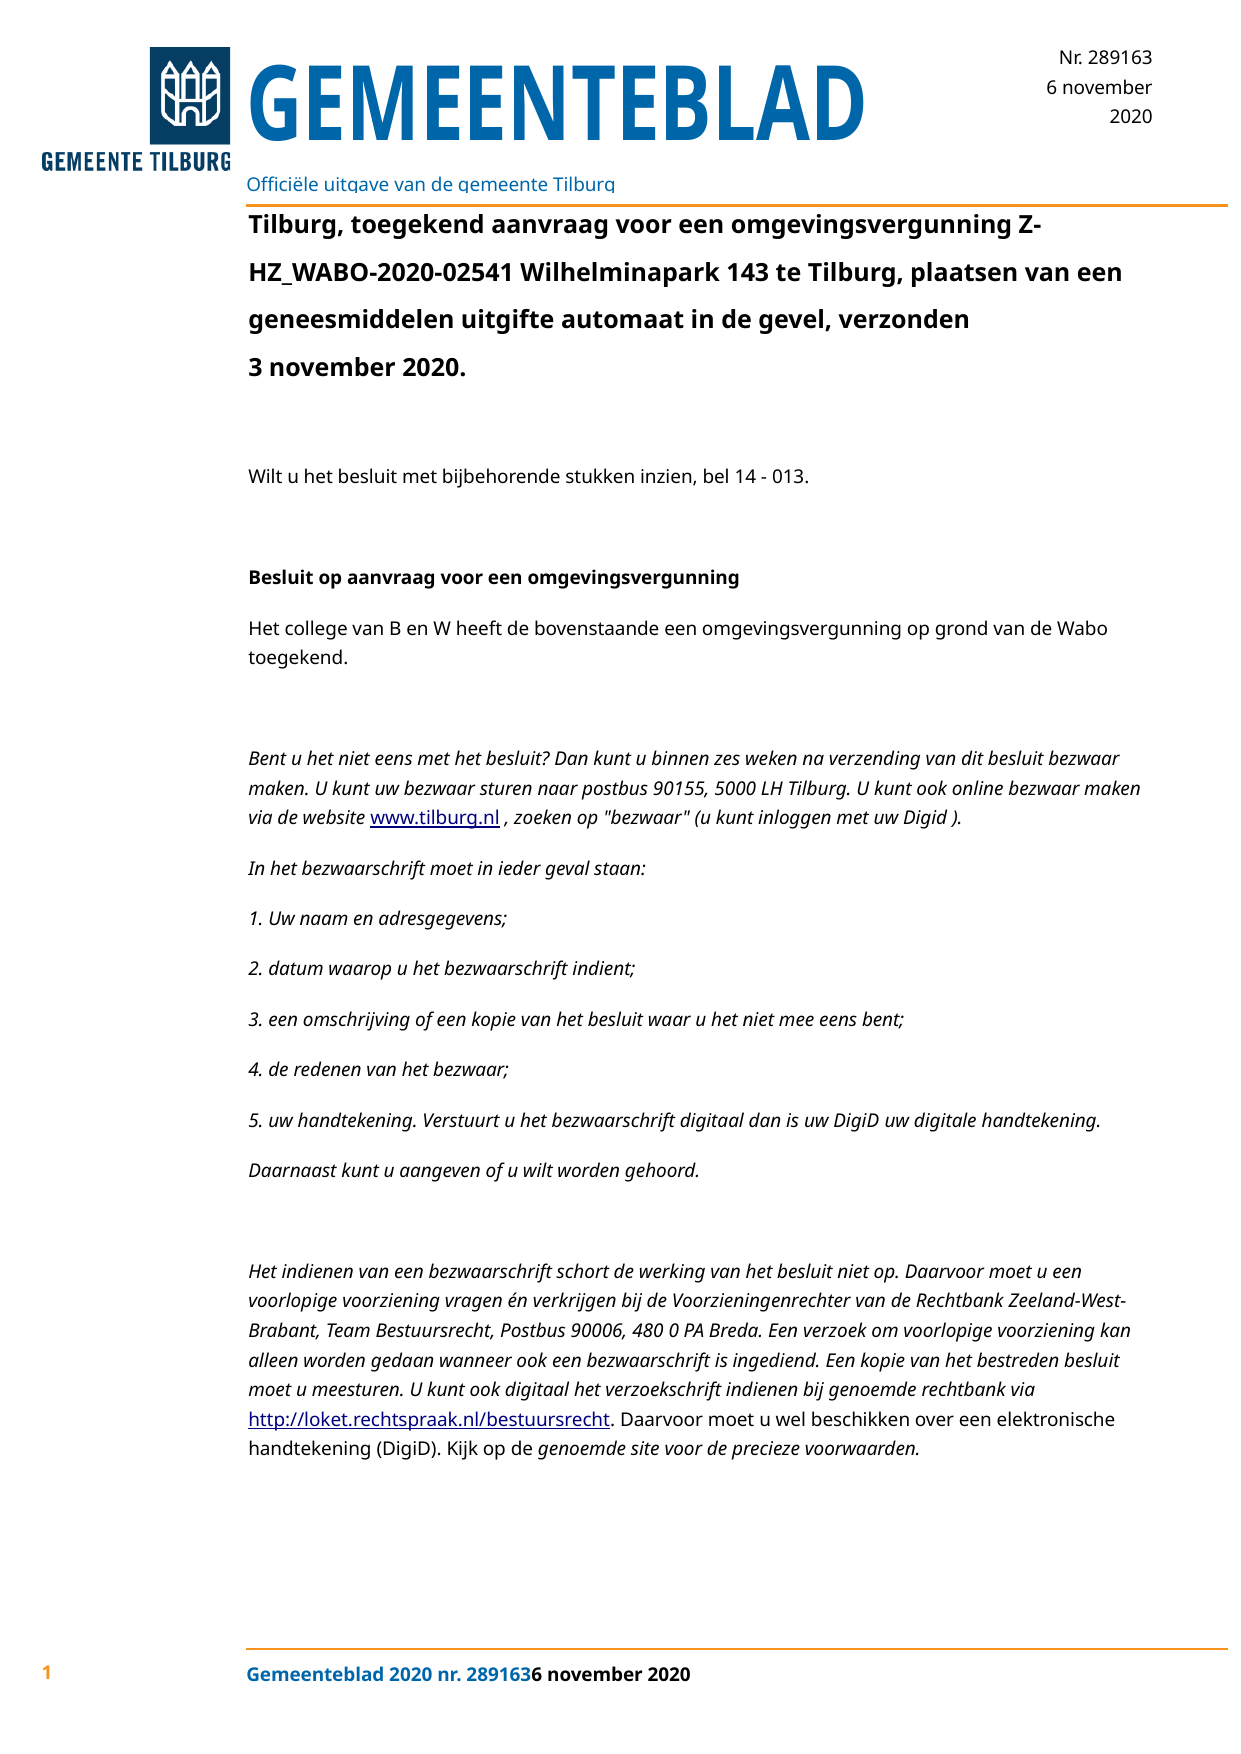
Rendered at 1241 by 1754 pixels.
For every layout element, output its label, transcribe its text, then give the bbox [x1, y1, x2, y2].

text Daarnaast kunt u aangeven of u wilt worden gehoord. [248, 1157, 1152, 1183]
text 5. uw handtekening. Verstuurt u het bezwaarschrift digitaal dan is uw DigiD uw digitale handtekening. [248, 1107, 1152, 1133]
text 1. Uw naam en adresgegevens; [248, 905, 1152, 931]
text In het bezwaarschrift moet in ieder geval staan: [248, 855, 1152, 881]
picture [41, 47, 231, 172]
text Tilburg, toegekend aanvraag voor een omgevingsvergunning Z-HZ_WABO-2020-02541 Wilhelminapark 143 te Tilburg, plaatsen van een geneesmiddelen uitgifte automaat in de gevel, verzonden 3 november 2020. [248, 207, 1152, 384]
text 3. een omschrijving of een kopie van het besluit waar u het niet mee eens bent; [248, 1006, 1152, 1032]
text 4. de redenen van het bezwaar; [248, 1056, 1152, 1082]
text Het indienen van een bezwaarschrift schort de werking van het besluit niet op. Daarvoor moet u een voorlopige voorziening vragen én verkrijgen bij de Voorzieningenrechter van de Rechtbank Zeeland-West-Brabant, Team Bestuursrecht, Postbus 90006, 480 0 PA Breda. Een verzoek om voorlopige voorziening kan alleen worden gedaan wanneer ook een bezwaarschrift is ingediend. Een kopie van het bestreden besluit moet u meesturen. U kunt ook digitaal het verzoekschrift indienen bij genoemde rechtbank via http://loket.rechtspraak.nl/bestuursrecht. Daarvoor moet u wel beschikken over een elektronische handtekening (DigiD). Kijk op de genoemde site voor de precieze voorwaarden. [248, 1258, 1152, 1461]
text Wilt u het besluit met bijbehorende stukken inzien, bel 14 - 013. [248, 463, 1152, 489]
text Het college van B en W heeft de bovenstaande een omgevingsvergunning op grond van de Wabo toegekend. [248, 615, 1152, 670]
text Bent u het niet eens met het besluit? Dan kunt u binnen zes weken na verzending van dit besluit bezwaar maken. U kunt uw bezwaar sturen naar postbus 90155, 5000 LH Tilburg. U kunt ook online bezwaar maken via de website www.tilburg.nl , zoeken op "bezwaar" (u kunt inloggen met uw Digid ). [248, 745, 1152, 830]
text 2. datum waarop u het bezwaarschrift indient; [248, 956, 1152, 981]
text Besluit op aanvraag voor een omgevingsvergunning [248, 564, 1152, 590]
